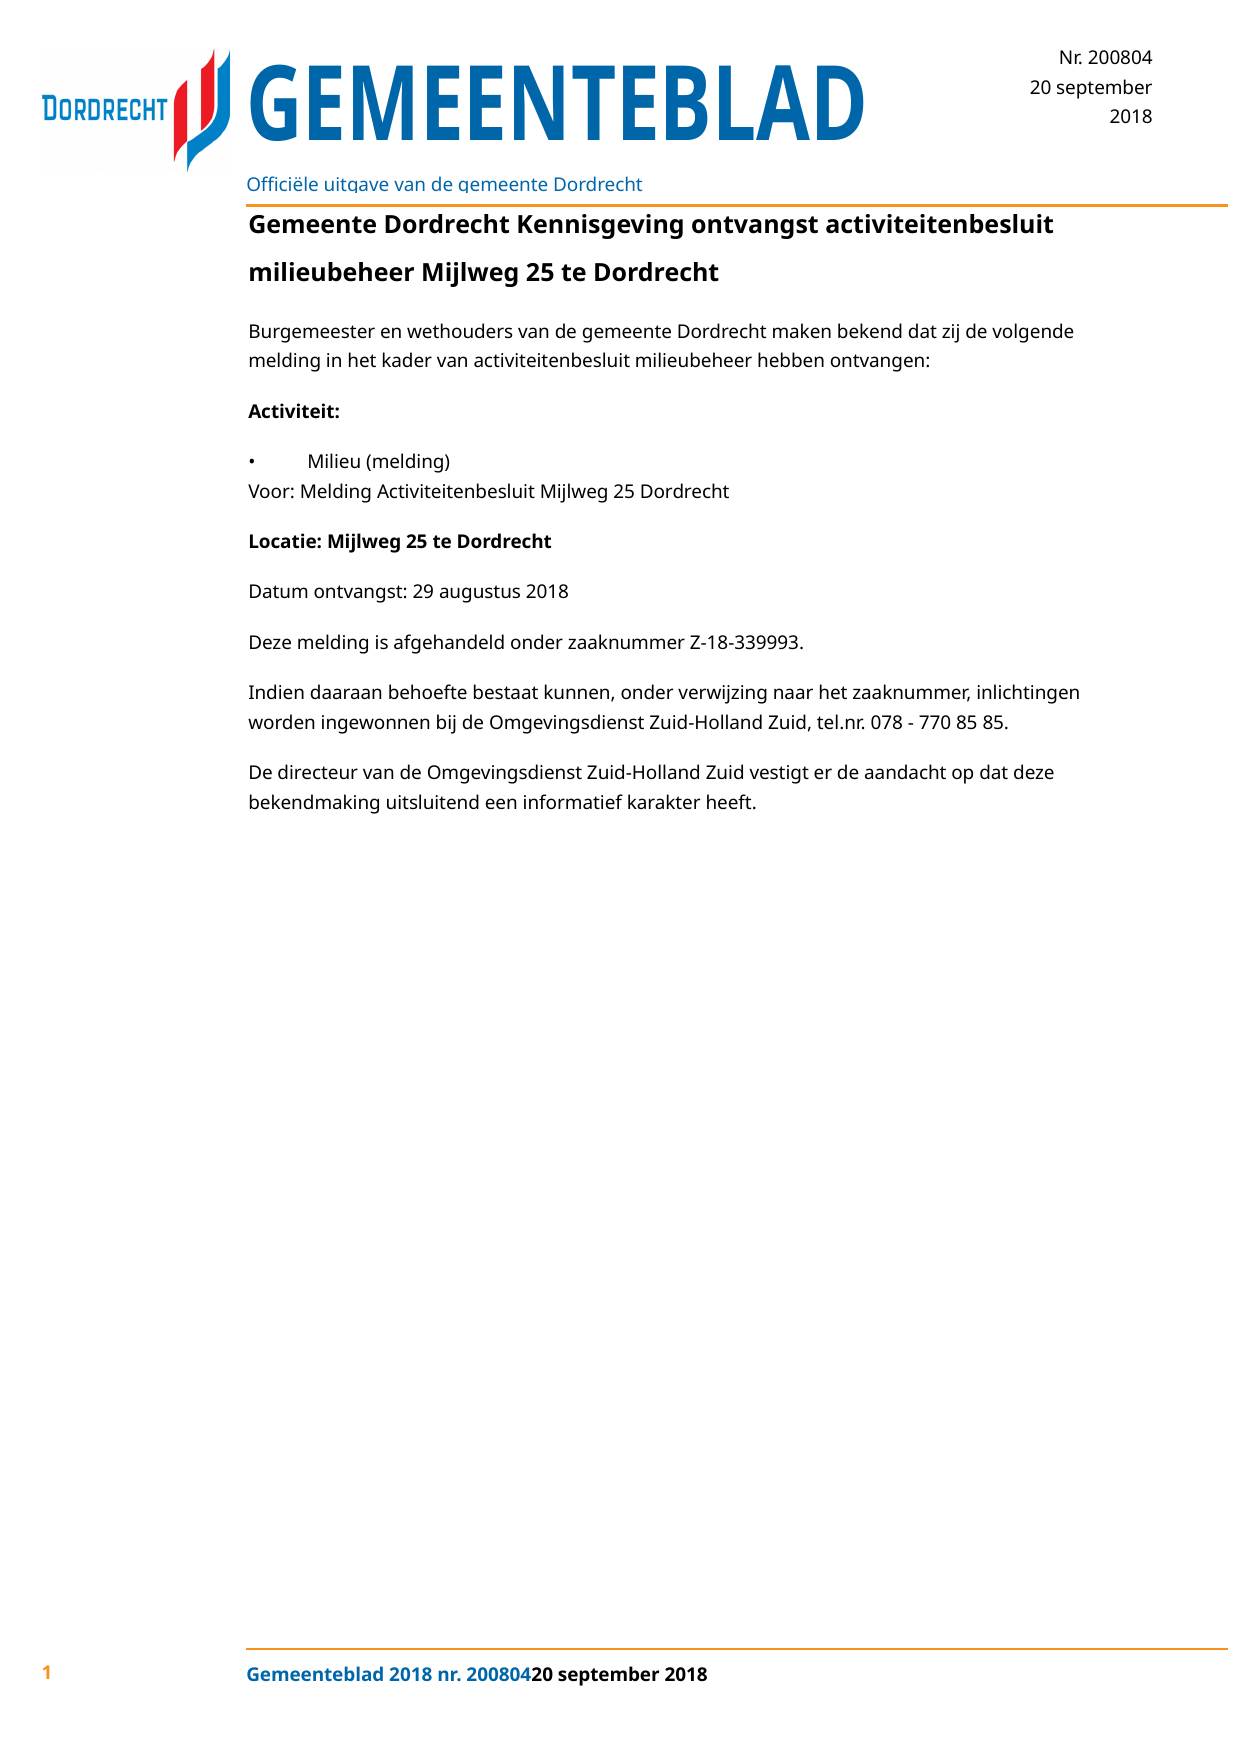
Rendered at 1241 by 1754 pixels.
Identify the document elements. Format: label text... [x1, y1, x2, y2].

text Datum ontvangst: 29 augustus 2018 [248, 579, 1152, 604]
text Indien daaraan behoefte bestaat kunnen, onder verwijzing naar het zaaknummer, inlichtingen worden ingewonnen bij de Omgevingsdienst Zuid-Holland Zuid, tel.nr. 078 - 770 85 85. [248, 679, 1152, 735]
text Burgemeester en wethouders van de gemeente Dordrecht maken bekend dat zij de volgende melding in het kader van activiteitenbesluit milieubeheer hebben ontvangen: [248, 318, 1152, 373]
text Gemeente Dordrecht Kennisgeving ontvangst activiteitenbesluit milieubeheer Mijlweg 25 te Dordrecht [248, 207, 1152, 288]
text Activiteit: [248, 398, 1152, 424]
text Locatie: Mijlweg 25 te Dordrecht [248, 528, 1152, 554]
text Voor: Melding Activiteitenbesluit Mijlweg 25 Dordrecht [248, 478, 1152, 504]
text De directeur van de Omgevingsdienst Zuid-Holland Zuid vestigt er de aandacht op dat deze bekendmaking uitsluitend een informatief karakter heeft. [248, 759, 1152, 815]
picture [41, 47, 231, 172]
list Milieu (melding) [248, 448, 1152, 474]
text Deze melding is afgehandeld onder zaaknummer Z-18-339993. [248, 629, 1152, 655]
